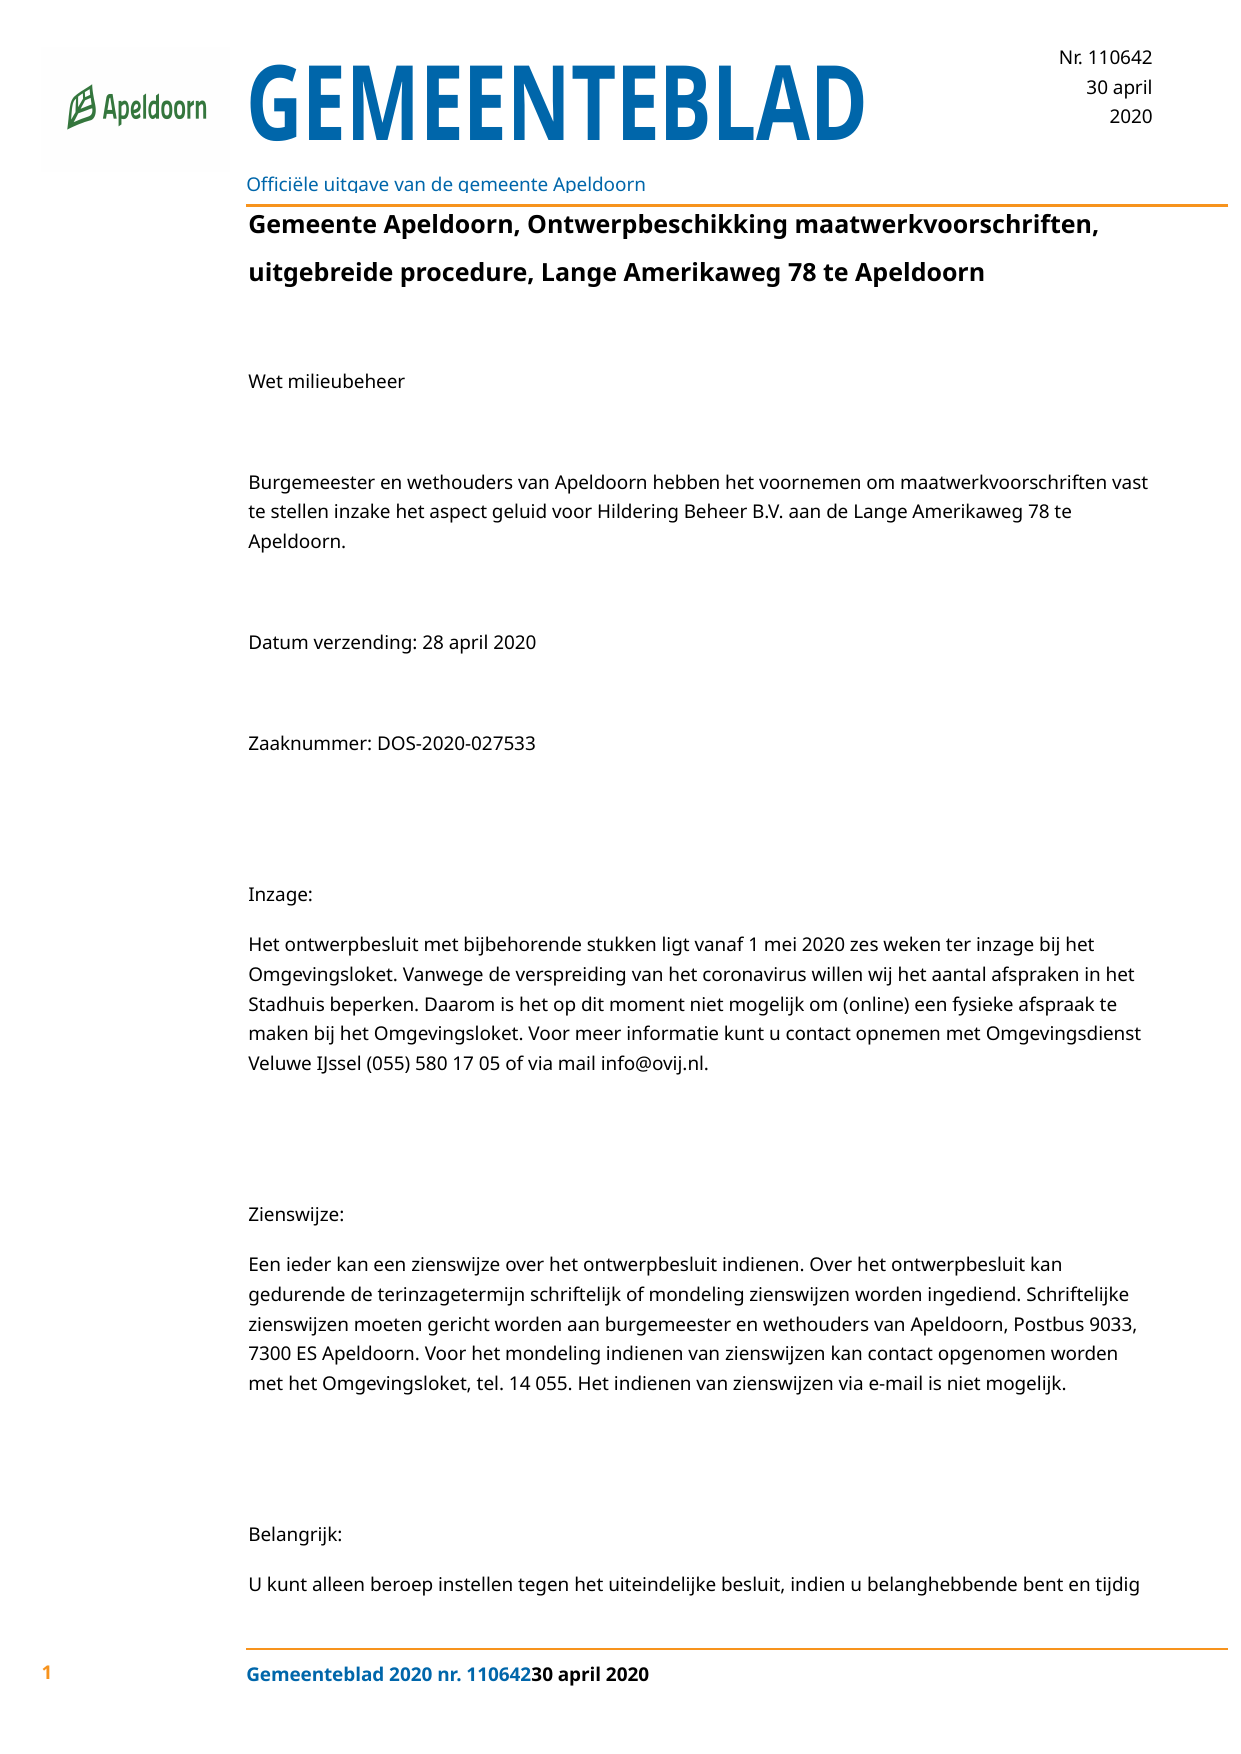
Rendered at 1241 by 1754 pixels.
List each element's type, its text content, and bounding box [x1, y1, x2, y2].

text Belangrijk: [248, 1521, 1152, 1547]
text Burgemeester en wethouders van Apeldoorn hebben het voornemen om maatwerkvoorschriften vast te stellen inzake het aspect geluid voor Hildering Beheer B.V. aan de Lange Amerikaweg 78 te Apeldoorn. [248, 469, 1152, 554]
text Zaaknummer: DOS-2020-027533 [248, 730, 1152, 756]
text Wet milieubeheer [248, 368, 1152, 394]
text Datum verzending: 28 april 2020 [248, 629, 1152, 655]
text U kunt alleen beroep instellen tegen het uiteindelijke besluit, indien u belanghebbende bent en tijdig [248, 1572, 1152, 1597]
text Zienswijze: [248, 1201, 1152, 1227]
text Gemeente Apeldoorn, Ontwerpbeschikking maatwerkvoorschriften, uitgebreide procedure, Lange Amerikaweg 78 te Apeldoorn [248, 207, 1152, 288]
text Een ieder kan een zienswijze over het ontwerpbesluit indienen. Over het ontwerpbesluit kan gedurende de terinzagetermijn schriftelijk of mondeling zienswijzen worden ingediend. Schriftelijke zienswijzen moeten gericht worden aan burgemeester en wethouders van Apeldoorn, Postbus 9033, 7300 ES Apeldoorn. Voor het mondeling indienen van zienswijzen kan contact opgenomen worden met het Omgevingsloket, tel. 14 055. Het indienen van zienswijzen via e-mail is niet mogelijk. [248, 1252, 1152, 1396]
picture [41, 47, 231, 172]
text Het ontwerpbesluit met bijbehorende stukken ligt vanaf 1 mei 2020 zes weken ter inzage bij het Omgevingsloket. Vanwege de verspreiding van het coronavirus willen wij het aantal afspraken in het Stadhuis beperken. Daarom is het op dit moment niet mogelijk om (online) een fysieke afspraak te maken bij het Omgevingsloket. Voor meer informatie kunt u contact opnemen met Omgevingsdienst Veluwe IJssel (055) 580 17 05 of via mail info@ovij.nl. [248, 932, 1152, 1076]
text Inzage: [248, 881, 1152, 907]
